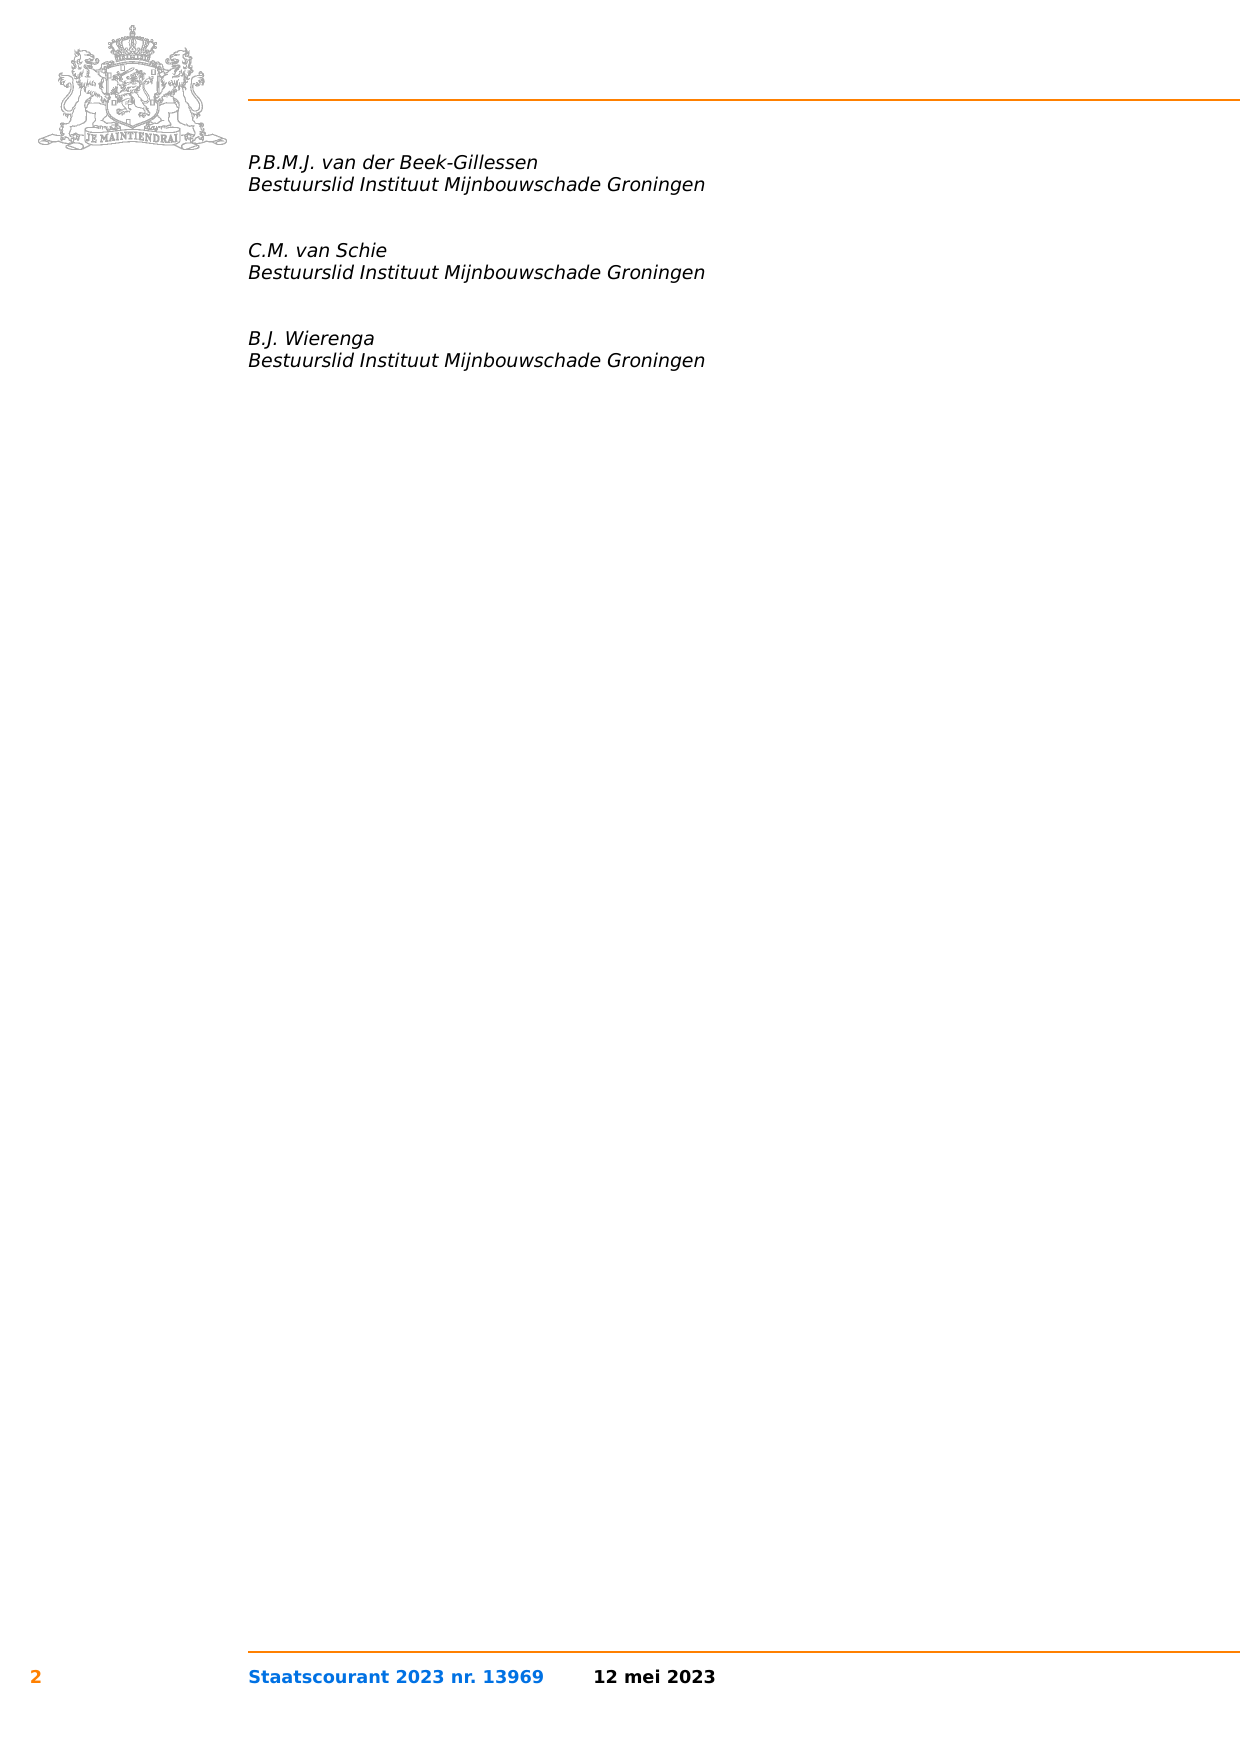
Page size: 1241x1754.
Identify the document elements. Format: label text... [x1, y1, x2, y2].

text B.J. Wierenga Bestuurslid Instituut Mijnbouwschade Groningen [248, 306, 1163, 371]
text P.B.M.J. van der Beek-Gillessen Bestuurslid Instituut Mijnbouwschade Groningen [248, 130, 1163, 196]
picture [38, 25, 227, 150]
text C.M. van Schie Bestuurslid Instituut Mijnbouwschade Groningen [248, 218, 1163, 284]
